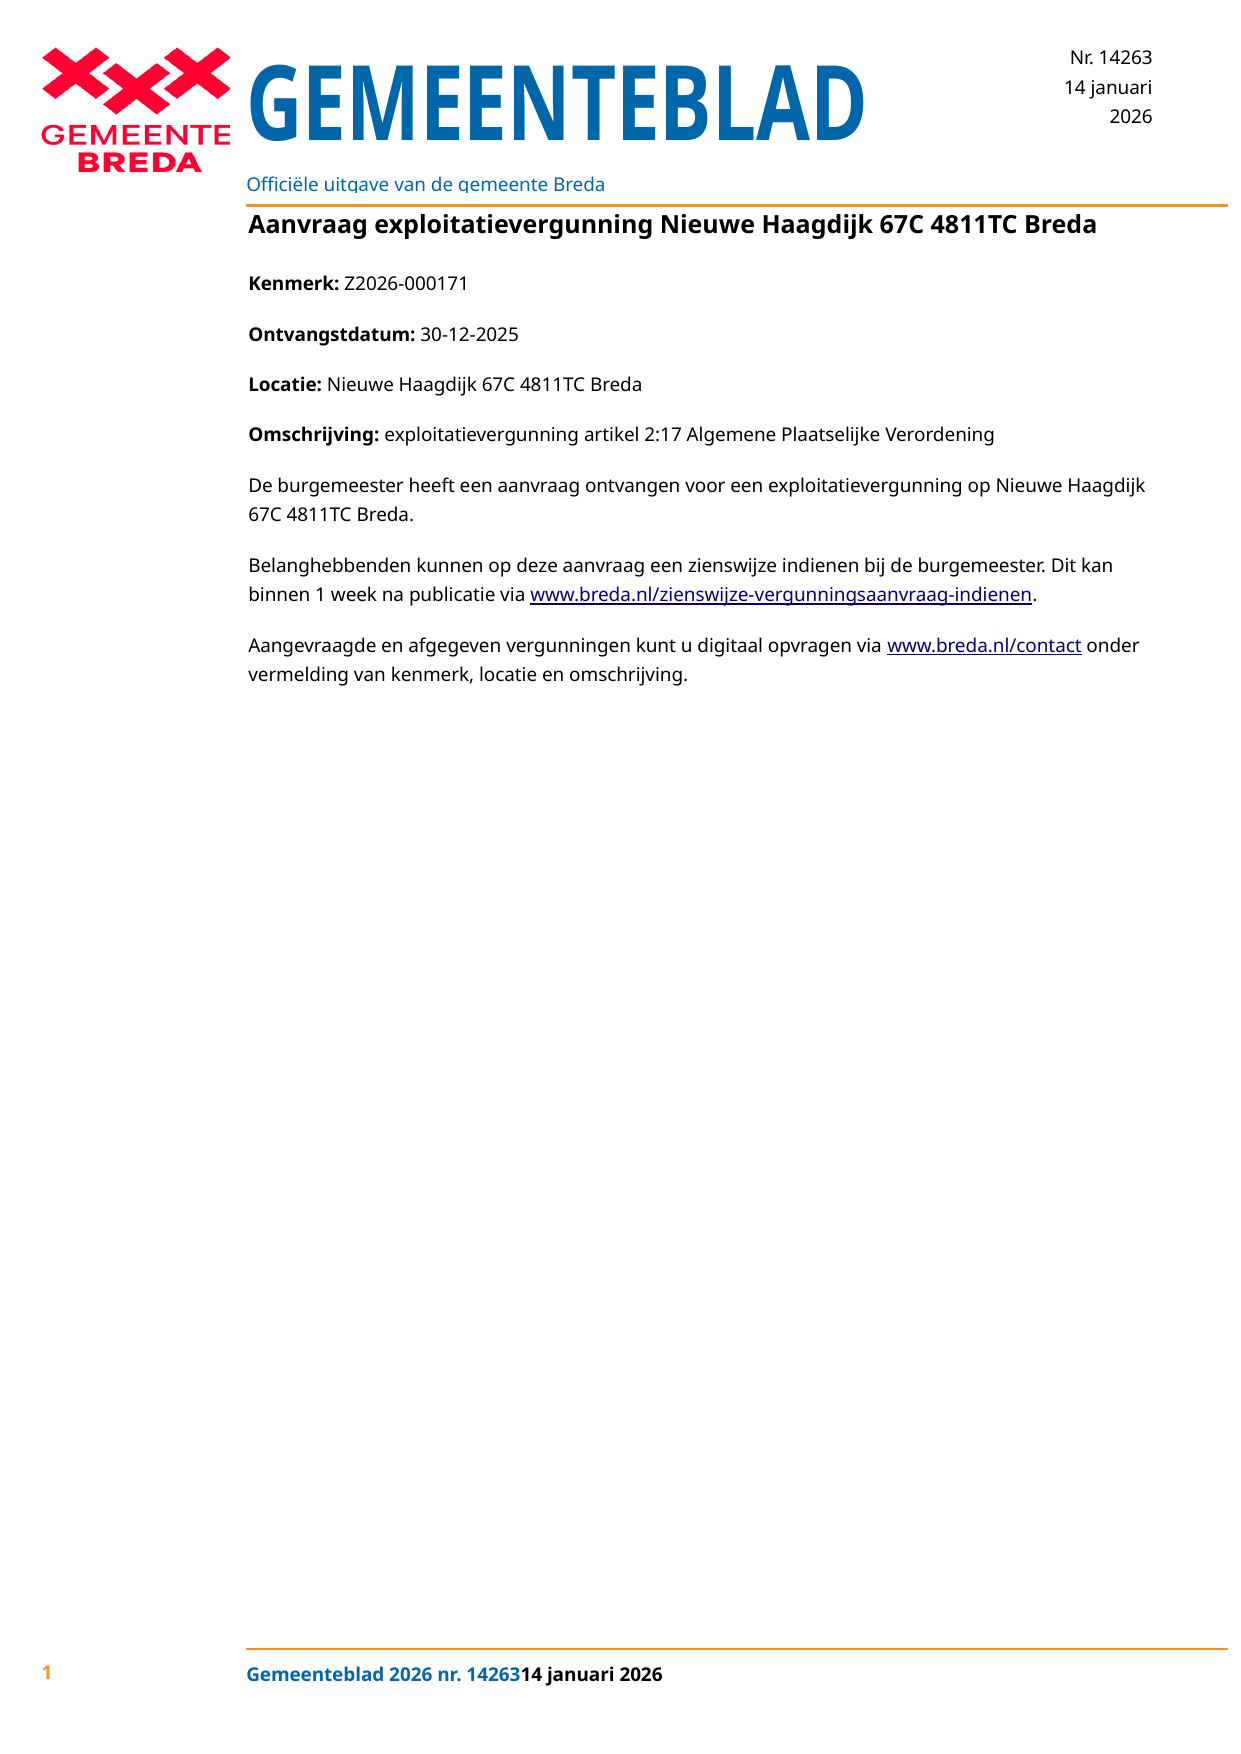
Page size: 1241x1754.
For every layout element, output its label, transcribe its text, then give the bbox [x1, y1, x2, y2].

picture [41, 47, 231, 172]
text Kenmerk: Z2026-000171 [248, 270, 1152, 296]
text Aangevraagde en afgegeven vergunningen kunt u digitaal opvragen via www.breda.nl/contact onder vermelding van kenmerk, locatie en omschrijving. [248, 632, 1152, 687]
text Belanghebbenden kunnen op deze aanvraag een zienswijze indienen bij de burgemeester. Dit kan binnen 1 week na publicatie via www.breda.nl/zienswijze-vergunningsaanvraag-indienen. [248, 552, 1152, 607]
text De burgemeester heeft een aanvraag ontvangen voor een exploitatievergunning op Nieuwe Haagdijk 67C 4811TC Breda. [248, 472, 1152, 527]
text Ontvangstdatum: 30-12-2025 [248, 321, 1152, 346]
text Locatie: Nieuwe Haagdijk 67C 4811TC Breda [248, 371, 1152, 397]
text Aanvraag exploitatievergunning Nieuwe Haagdijk 67C 4811TC Breda [248, 207, 1152, 241]
text Omschrijving: exploitatievergunning artikel 2:17 Algemene Plaatselijke Verordening [248, 422, 1152, 447]
